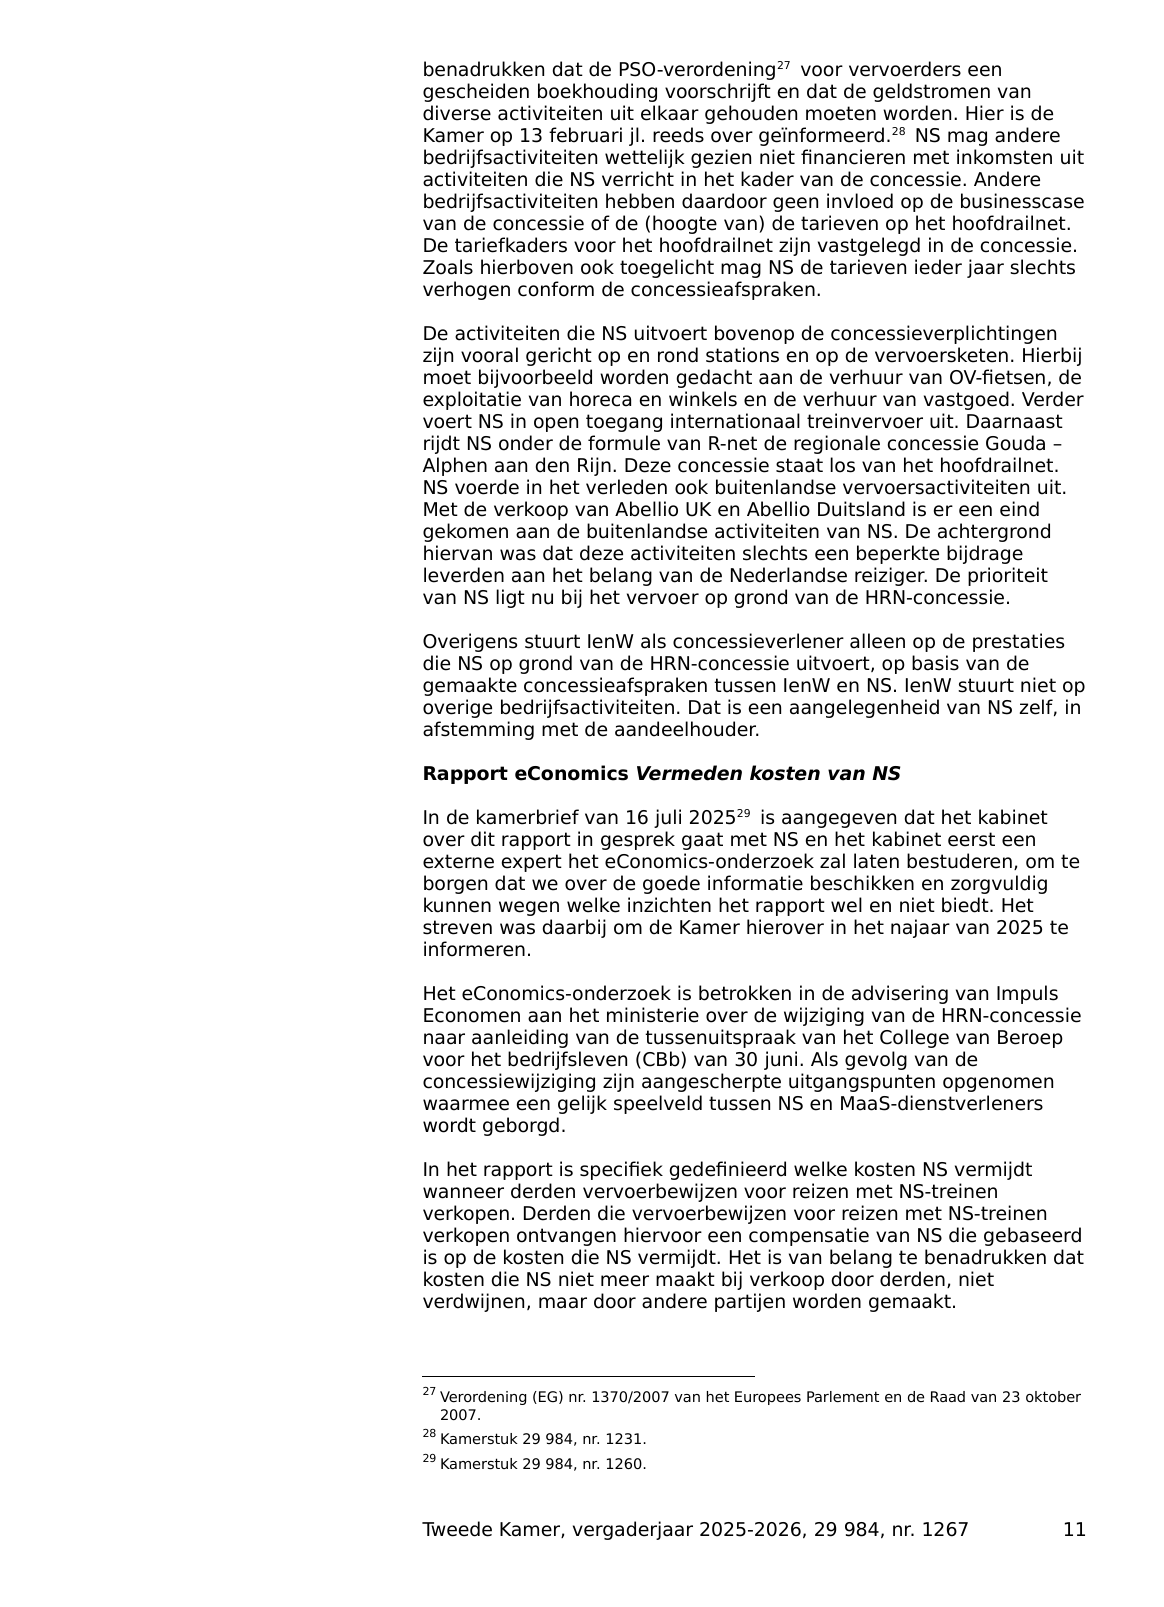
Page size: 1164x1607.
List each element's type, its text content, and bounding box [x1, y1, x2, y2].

text In het rapport is specifiek gedefinieerd welke kosten NS vermijdt wanneer derden vervoerbewijzen voor reizen met NS-treinen verkopen. Derden die vervoerbewijzen voor reizen met NS-treinen verkopen ontvangen hiervoor een compensatie van NS die gebaseerd is op de kosten die NS vermijdt. Het is van belang te benadrukken dat kosten die NS niet meer maakt bij verkoop door derden, niet verdwijnen, maar door andere partijen worden gemaakt. [422, 1159, 1087, 1313]
text Overigens stuurt IenW als concessieverlener alleen op de prestaties die NS op grond van de HRN-concessie uitvoert, op basis van de gemaakte concessieafspraken tussen IenW en NS. IenW stuurt niet op overige bedrijfsactiviteiten. Dat is een aangelegenheid van NS zelf, in afstemming met de aandeelhouder. [422, 631, 1087, 741]
text Kamerstuk 29 984, nr. 1231. [422, 1427, 1087, 1449]
text De activiteiten die NS uitvoert bovenop de concessieverplichtingen zijn vooral gericht op en rond stations en op de vervoersketen. Hierbij moet bijvoorbeeld worden gedacht aan de verhuur van OV-fietsen, de exploitatie van horeca en winkels en de verhuur van vastgoed. Verder voert NS in open toegang internationaal treinvervoer uit. Daarnaast rijdt NS onder de formule van R-net de regionale concessie Gouda – Alphen aan den Rijn. Deze concessie staat los van het hoofdrailnet. NS voerde in het verleden ook buitenlandse vervoersactiviteiten uit. Met de verkoop van Abellio UK en Abellio Duitsland is er een eind gekomen aan de buitenlandse activiteiten van NS. De achtergrond hiervan was dat deze activiteiten slechts een beperkte bijdrage leverden aan het belang van de Nederlandse reiziger. De prioriteit van NS ligt nu bij het vervoer op grond van de HRN-concessie. [422, 323, 1087, 609]
text Verordening (EG) nr. 1370/2007 van het Europees Parlement en de Raad van 23 oktober 2007. [422, 1385, 1087, 1424]
subtitle Rapport eConomics Vermeden kosten van NS [422, 763, 1087, 785]
text Kamerstuk 29 984, nr. 1260. [422, 1452, 1087, 1474]
text In de kamerbrief van 16 juli 2025 is aangegeven dat het kabinet over dit rapport in gesprek gaat met NS en het kabinet eerst een externe expert het eConomics-onderzoek zal laten bestuderen, om te borgen dat we over de goede informatie beschikken en zorgvuldig kunnen wegen welke inzichten het rapport wel en niet biedt. Het streven was daarbij om de Kamer hierover in het najaar van 2025 te informeren. [422, 807, 1087, 961]
text Het eConomics-onderzoek is betrokken in de advisering van Impuls Economen aan het ministerie over de wijziging van de HRN-concessie naar aanleiding van de tussenuitspraak van het College van Beroep voor het bedrijfsleven (CBb) van 30 juni. Als gevolg van de concessiewijziging zijn aangescherpte uitgangspunten opgenomen waarmee een gelijk speelveld tussen NS en MaaS-dienstverleners wordt geborgd. [422, 983, 1087, 1137]
text benadrukken dat de PSO-verordening voor vervoerders een gescheiden boekhouding voorschrijft en dat de geldstromen van diverse activiteiten uit elkaar gehouden moeten worden. Hier is de Kamer op 13 februari jl. reeds over geïnformeerd. NS mag andere bedrijfsactiviteiten wettelijk gezien niet financieren met inkomsten uit activiteiten die NS verricht in het kader van de concessie. Andere bedrijfsactiviteiten hebben daardoor geen invloed op de businesscase van de concessie of de (hoogte van) de tarieven op het hoofdrailnet. De tariefkaders voor het hoofdrailnet zijn vastgelegd in de concessie. Zoals hierboven ook toegelicht mag NS de tarieven ieder jaar slechts verhogen conform de concessieafspraken. [422, 59, 1087, 301]
